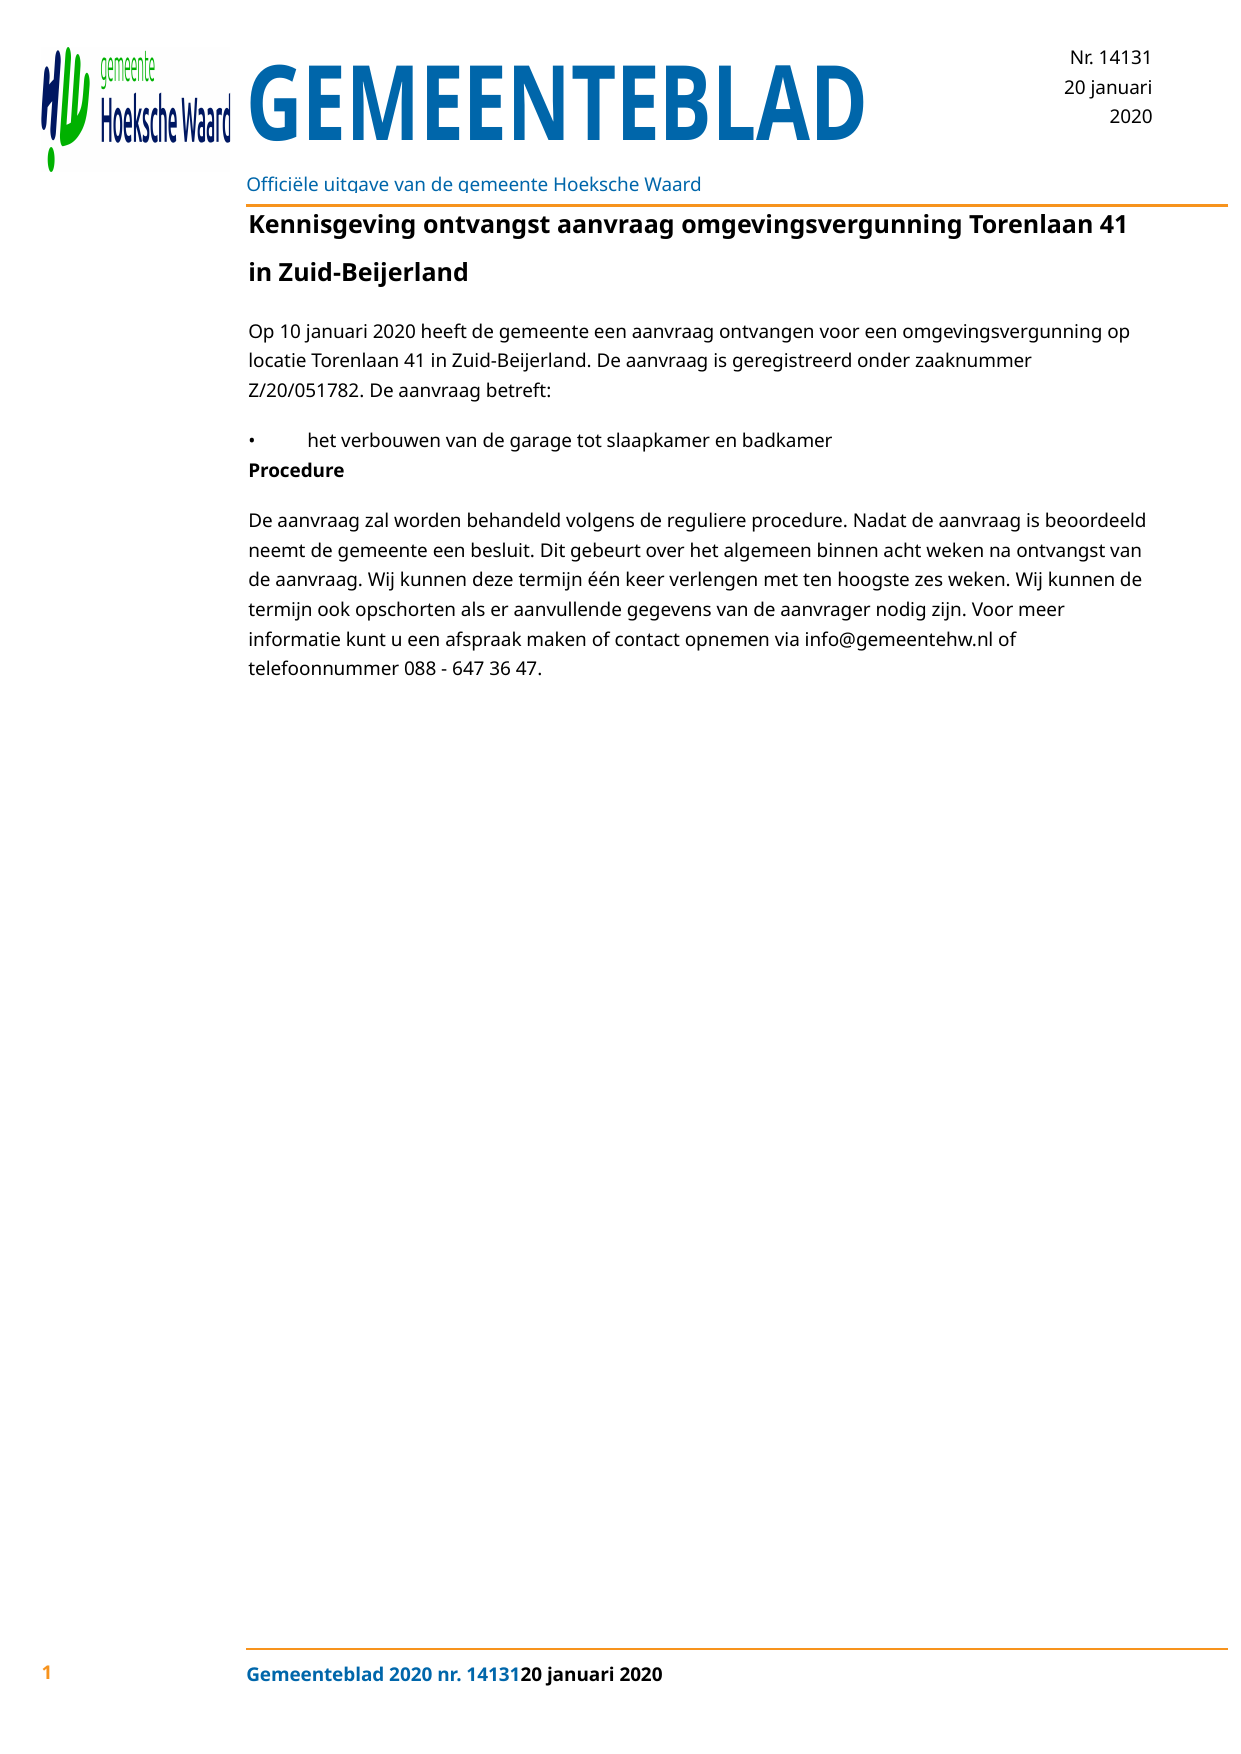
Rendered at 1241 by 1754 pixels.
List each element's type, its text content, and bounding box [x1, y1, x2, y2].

text Kennisgeving ontvangst aanvraag omgevingsvergunning Torenlaan 41 in Zuid-Beijerland [248, 207, 1152, 288]
text Procedure [248, 457, 1152, 483]
text Op 10 januari 2020 heeft de gemeente een aanvraag ontvangen voor een omgevingsvergunning op locatie Torenlaan 41 in Zuid-Beijerland. De aanvraag is geregistreerd onder zaaknummer Z/20/051782. De aanvraag betreft: [248, 318, 1152, 403]
text De aanvraag zal worden behandeld volgens de reguliere procedure. Nadat de aanvraag is beoordeeld neemt de gemeente een besluit. Dit gebeurt over het algemeen binnen acht weken na ontvangst van de aanvraag. Wij kunnen deze termijn één keer verlengen met ten hoogste zes weken. Wij kunnen de termijn ook opschorten als er aanvullende gegevens van de aanvrager nodig zijn. Voor meer informatie kunt u een afspraak maken of contact opnemen via info@gemeentehw.nl of telefoonnummer 088 - 647 36 47. [248, 507, 1152, 681]
list het verbouwen van de garage tot slaapkamer en badkamer [248, 427, 1152, 453]
picture [41, 47, 231, 172]
